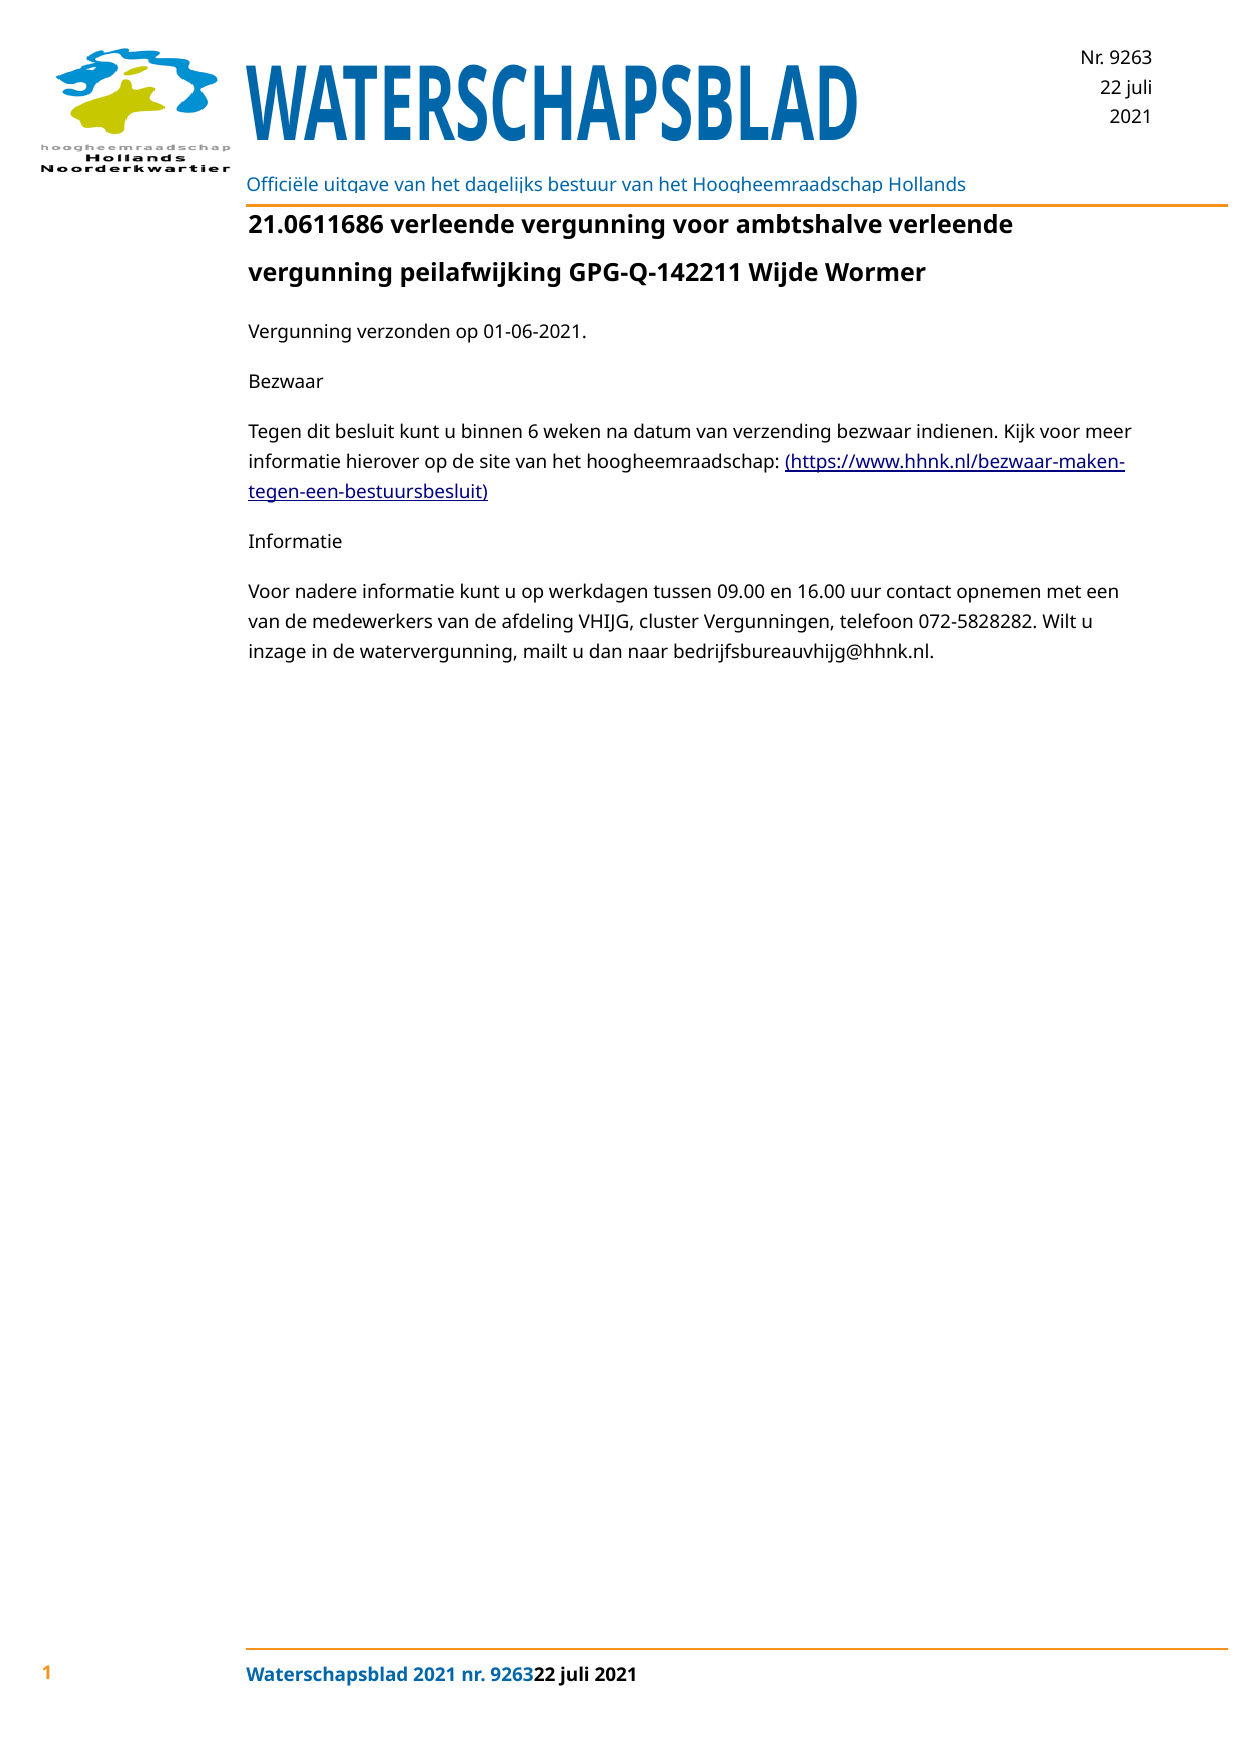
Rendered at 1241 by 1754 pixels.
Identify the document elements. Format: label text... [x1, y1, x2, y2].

text Tegen dit besluit kunt u binnen 6 weken na datum van verzending bezwaar indienen. Kijk voor meer informatie hierover op de site van het hoogheemraadschap: (https://www.hhnk.nl/bezwaar-maken-tegen-een-bestuursbesluit) [248, 419, 1152, 504]
text Informatie [248, 528, 1152, 554]
picture [41, 47, 231, 172]
text Voor nadere informatie kunt u op werkdagen tussen 09.00 en 16.00 uur contact opnemen met een van de medewerkers van de afdeling VHIJG, cluster Vergunningen, telefoon 072-5828282. Wilt u inzage in de watervergunning, mailt u dan naar bedrijfsbureauvhijg@hhnk.nl. [248, 579, 1152, 664]
text Vergunning verzonden op 01-06-2021. [248, 318, 1152, 344]
text Bezwaar [248, 368, 1152, 394]
text 21.0611686 verleende vergunning voor ambtshalve verleende vergunning peilafwijking GPG-Q-142211 Wijde Wormer [248, 207, 1152, 288]
